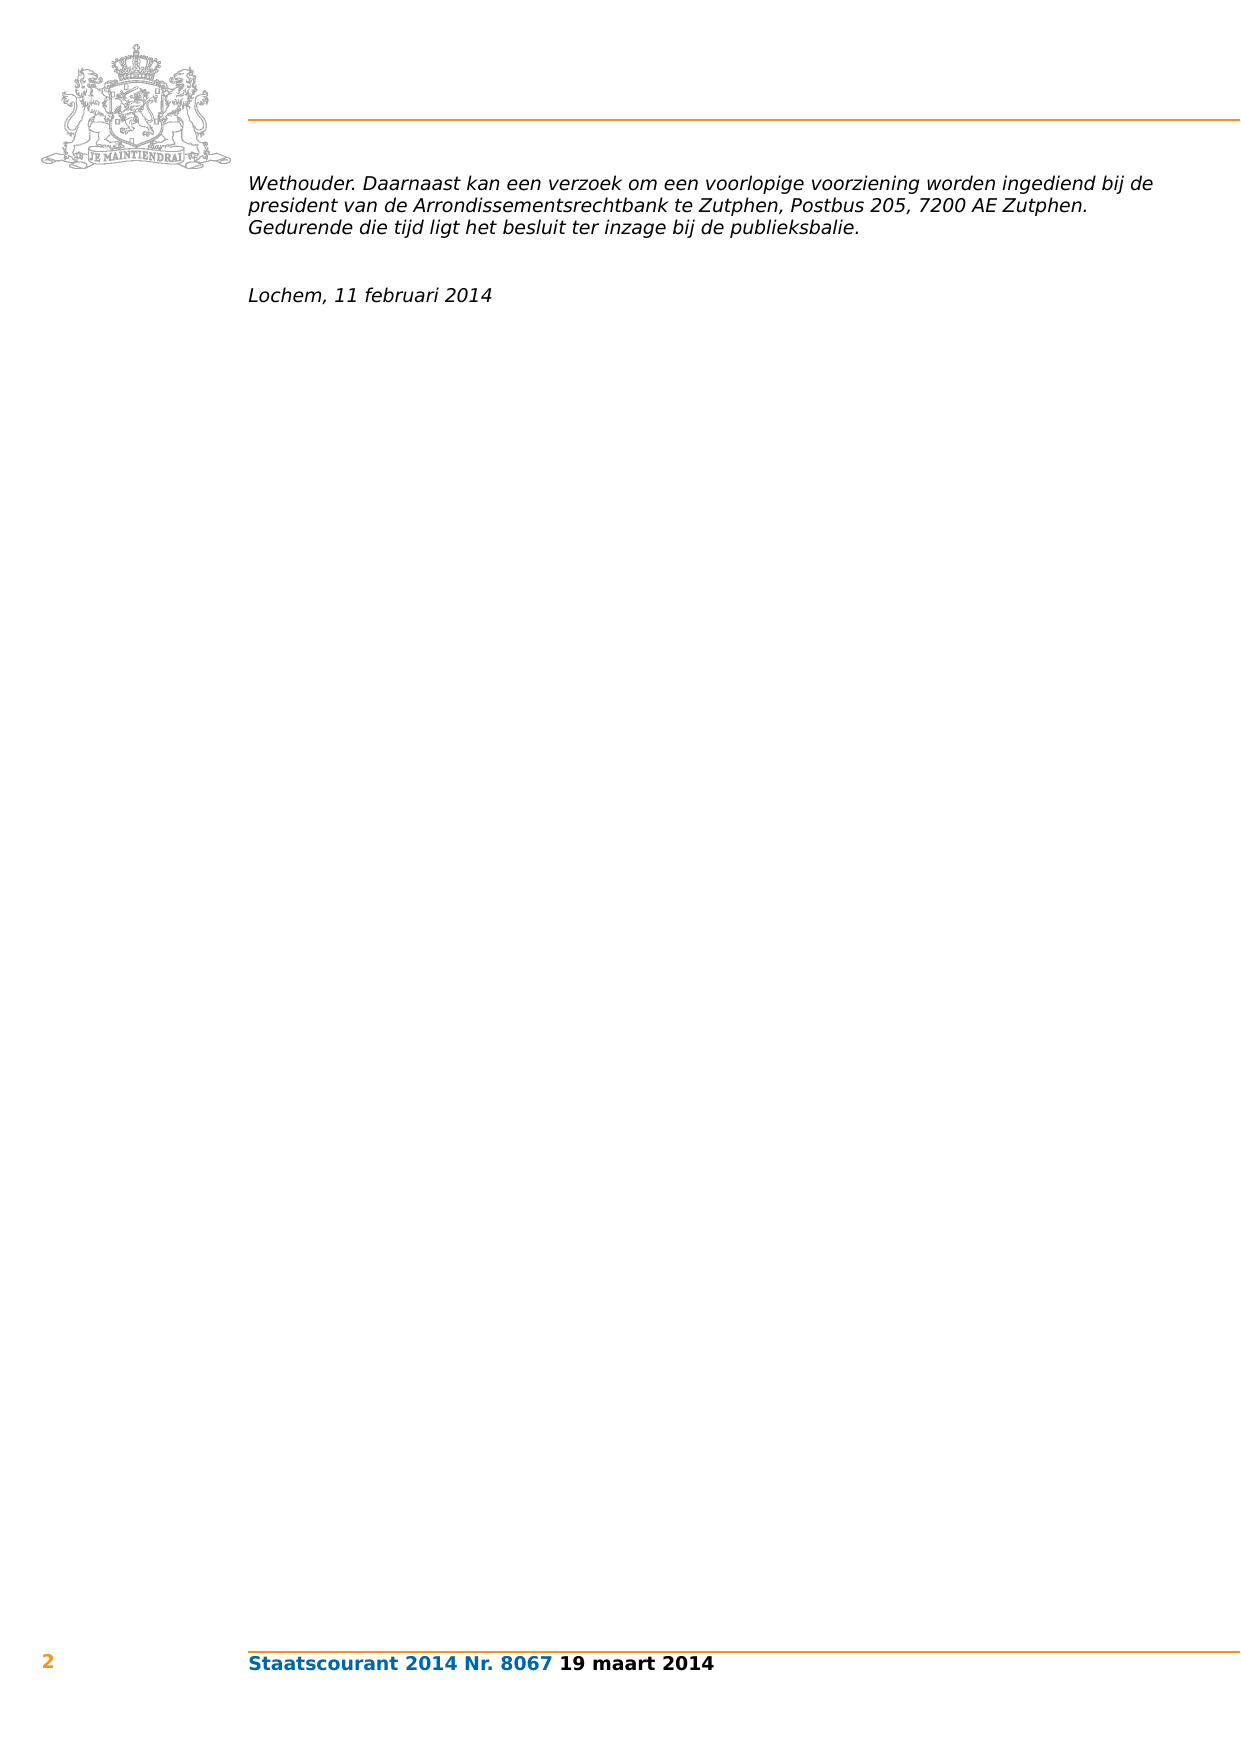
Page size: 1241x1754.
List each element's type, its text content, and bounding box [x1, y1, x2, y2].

text Lochem, 11 februari 2014 [248, 284, 1163, 306]
picture [41, 44, 231, 169]
text Wethouder. Daarnaast kan een verzoek om een voorlopige voorziening worden ingediend bij de president van de Arrondissementsrechtbank te Zutphen, Postbus 205, 7200 AE Zutphen. Gedurende die tijd ligt het besluit ter inzage bij de publieksbalie. [248, 173, 1163, 239]
